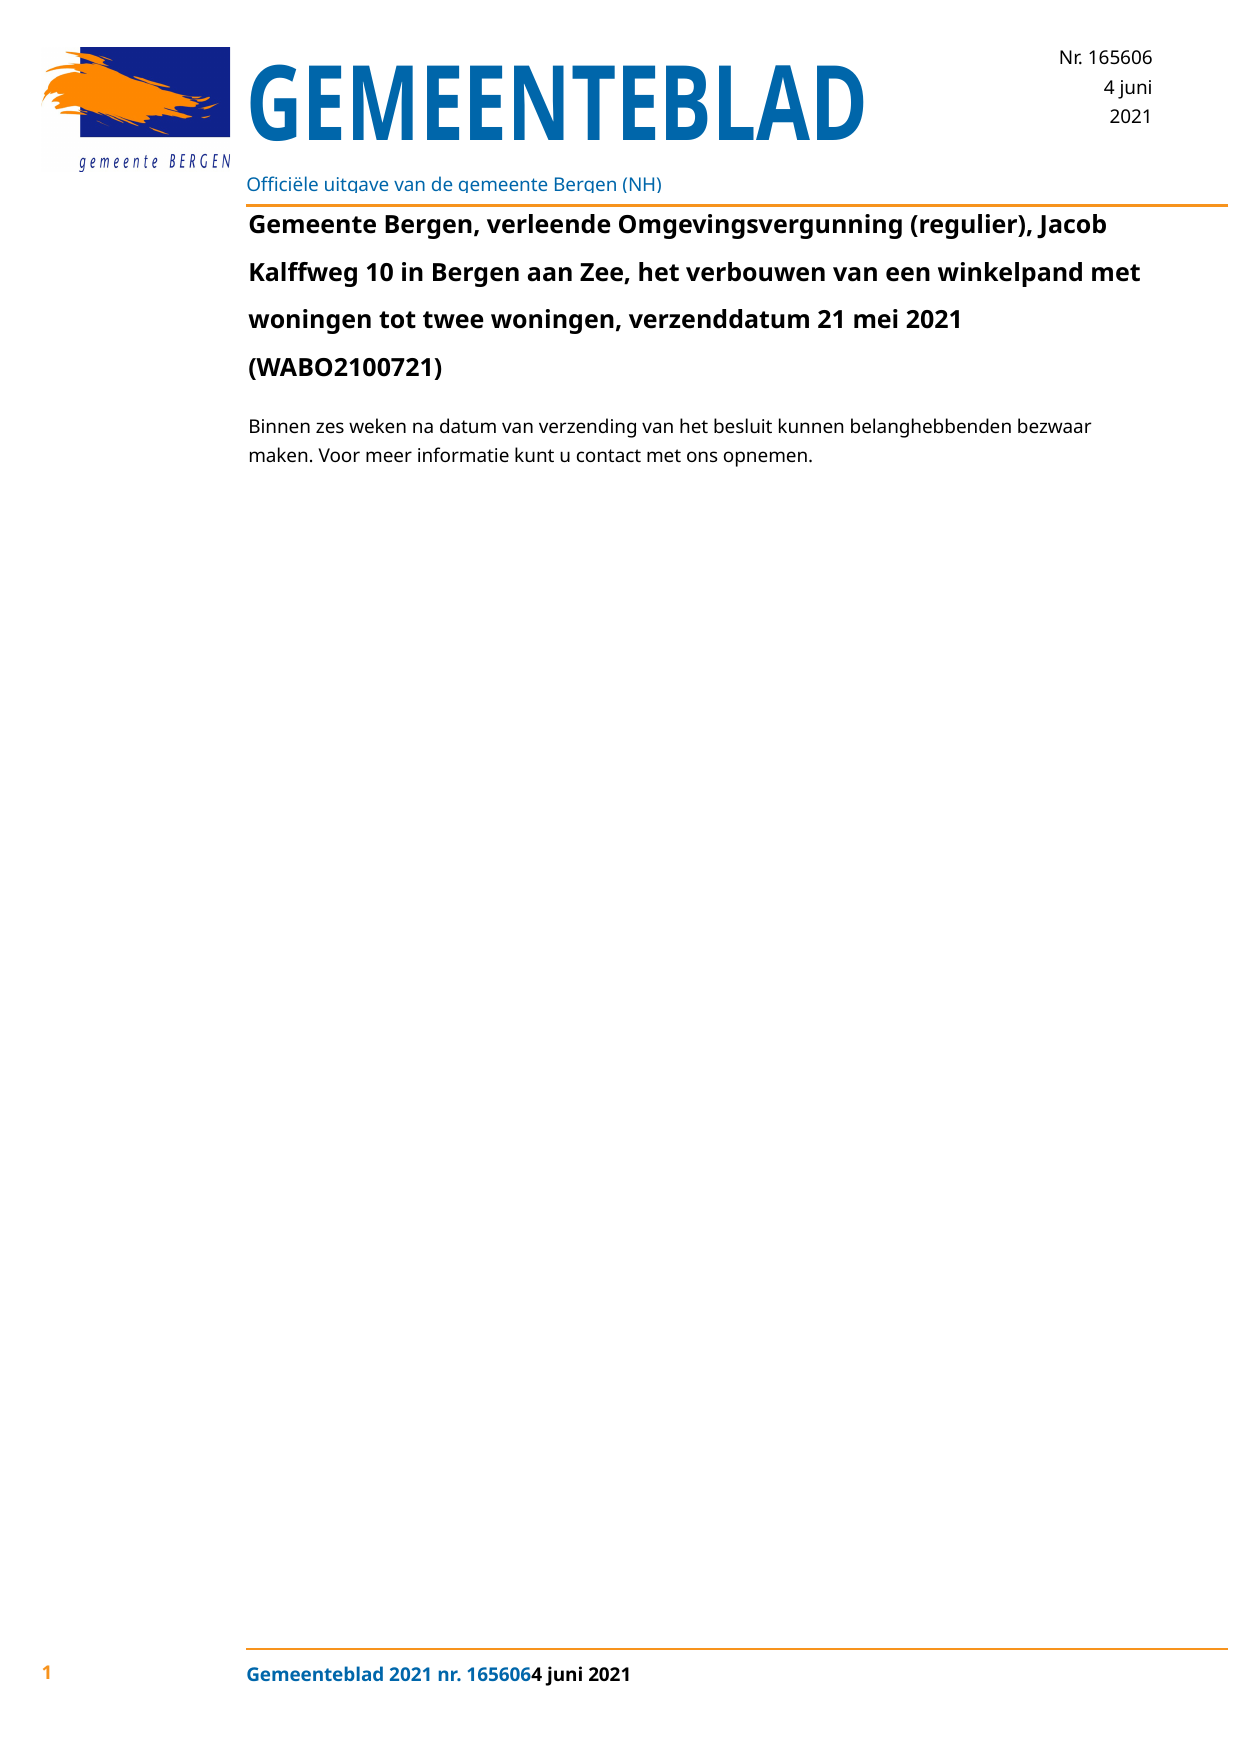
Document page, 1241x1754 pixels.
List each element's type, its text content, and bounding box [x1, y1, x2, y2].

text Binnen zes weken na datum van verzending van het besluit kunnen belanghebbenden bezwaar maken. Voor meer informatie kunt u contact met ons opnemen. [248, 413, 1152, 468]
picture [41, 47, 231, 172]
text Gemeente Bergen, verleende Omgevingsvergunning (regulier), Jacob Kalffweg 10 in Bergen aan Zee, het verbouwen van een winkelpand met woningen tot twee woningen, verzenddatum 21 mei 2021 (WABO2100721) [248, 207, 1152, 384]
